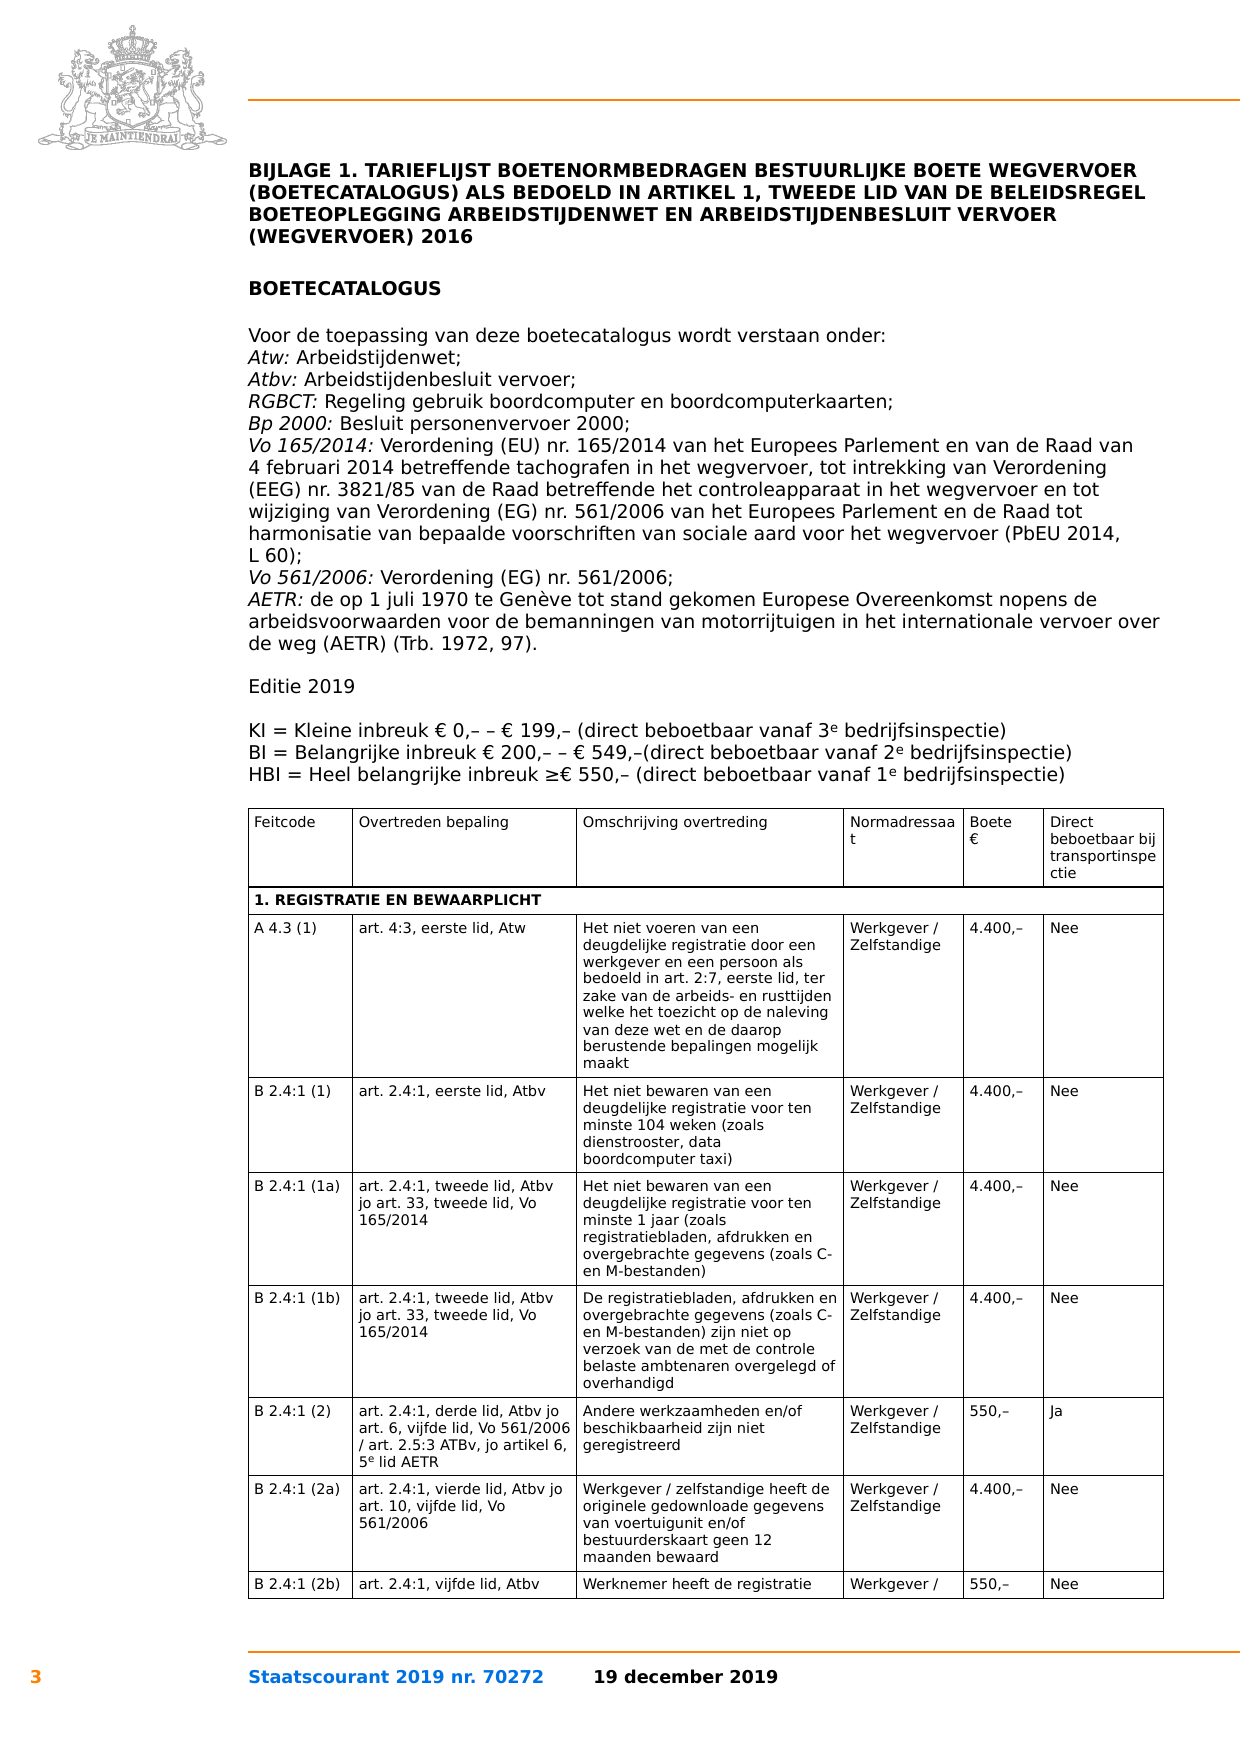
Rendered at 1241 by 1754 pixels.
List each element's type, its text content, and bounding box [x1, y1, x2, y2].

table_header Direct beboetbaar bij transportinspectie [1044, 809, 1163, 886]
subtitle BOETECATALOGUS [248, 278, 1163, 300]
table_cell Werkgever / Zelfstandige [844, 1078, 963, 1172]
text HBI = Heel belangrijke inbreuk ≥€ 550,– (direct beboetbaar vanaf 1e bedrijfsinspectie) [248, 764, 1163, 786]
picture [38, 25, 227, 150]
table_cell art. 2.4:1, tweede lid, Atbv jo art. 33, tweede lid, Vo 165/2014 [353, 1173, 576, 1284]
table_cell Nee [1044, 915, 1163, 1077]
table_cell Nee [1044, 1173, 1163, 1284]
table_cell B 2.4:1 (1) [249, 1078, 352, 1172]
table_header Feitcode [249, 809, 352, 886]
table_cell De registratiebladen, afdrukken en overgebrachte gegevens (zoals C- en M-bestanden) zijn niet op verzoek van de met de controle belaste ambtenaren overgelegd of overhandigd [577, 1286, 843, 1397]
table_cell art. 2.4:1, tweede lid, Atbv jo art. 33, tweede lid, Vo 165/2014 [353, 1286, 576, 1397]
table_cell A 4.3 (1) [249, 915, 352, 1077]
text Editie 2019 [248, 676, 1163, 698]
text Voor de toepassing van deze boetecatalogus wordt verstaan onder: [248, 325, 1163, 347]
table_cell 4.400,– [964, 915, 1043, 1077]
table_cell B 2.4:1 (2a) [249, 1476, 352, 1571]
table_cell art. 2.4:1, vijfde lid, Atbv [353, 1572, 576, 1598]
table_cell B 2.4:1 (1b) [249, 1286, 352, 1397]
table_cell Werkgever / Zelfstandige [844, 915, 963, 1077]
text Bp 2000: Besluit personenvervoer 2000; [248, 413, 1163, 435]
text Atw: Arbeidstijdenwet; [248, 347, 1163, 369]
text Vo 165/2014: Verordening (EU) nr. 165/2014 van het Europees Parlement en van de Raad van 4 februari 2014 betreffende tachografen in het wegvervoer, tot intrekking van Verordening (EEG) nr. 3821/85 van de Raad betreffende het controleapparaat in het wegvervoer en tot wijziging van Verordening (EG) nr. 561/2006 van het Europees Parlement en de Raad tot harmonisatie van bepaalde voorschriften van sociale aard voor het wegvervoer (PbEU 2014, L 60); [248, 435, 1163, 567]
table_cell Werkgever / Zelfstandige [844, 1398, 963, 1475]
table_header Overtreden bepaling [353, 809, 576, 886]
table_cell Ja [1044, 1398, 1163, 1475]
table_cell art. 2.4:1, derde lid, Atbv jo art. 6, vijfde lid, Vo 561/2006 / art. 2.5:3 ATBv, jo artikel 6, 5e lid AETR [353, 1398, 576, 1475]
table_cell 4.400,– [964, 1078, 1043, 1172]
text Atbv: Arbeidstijdenbesluit vervoer; [248, 369, 1163, 391]
table_cell Werknemer heeft de registratie [577, 1572, 843, 1598]
table_cell Andere werkzaamheden en/of beschikbaarheid zijn niet geregistreerd [577, 1398, 843, 1475]
table_cell Nee [1044, 1286, 1163, 1397]
table_cell B 2.4:1 (2b) [249, 1572, 352, 1598]
table_cell 4.400,– [964, 1286, 1043, 1397]
table_cell Het niet voeren van een deugdelijke registratie door een werkgever en een persoon als bedoeld in art. 2:7, eerste lid, ter zake van de arbeids- en rusttijden welke het toezicht op de naleving van deze wet en de daarop berustende bepalingen mogelijk maakt [577, 915, 843, 1077]
table_header Boete € [964, 809, 1043, 886]
table_cell Werkgever / Zelfstandige [844, 1173, 963, 1284]
table_cell art. 2.4:1, eerste lid, Atbv [353, 1078, 576, 1172]
text Vo 561/2006: Verordening (EG) nr. 561/2006; [248, 567, 1163, 588]
table_cell 1. REGISTRATIE EN BEWAARPLICHT [249, 888, 1163, 914]
text RGBCT: Regeling gebruik boordcomputer en boordcomputerkaarten; [248, 391, 1163, 413]
table_header Omschrijving overtreding [577, 809, 843, 886]
table_cell 550,– [964, 1572, 1043, 1598]
table_cell Werkgever / Zelfstandige [844, 1476, 963, 1571]
table_cell 4.400,– [964, 1173, 1043, 1284]
table_cell B 2.4:1 (2) [249, 1398, 352, 1475]
table_cell 550,– [964, 1398, 1043, 1475]
table_cell Nee [1044, 1078, 1163, 1172]
table_cell B 2.4:1 (1a) [249, 1173, 352, 1284]
table_cell Werkgever / zelfstandige heeft de originele gedownloade gegevens van voertuigunit en/of bestuurderskaart geen 12 maanden bewaard [577, 1476, 843, 1571]
table_cell art. 4:3, eerste lid, Atw [353, 915, 576, 1077]
text BI = Belangrijke inbreuk € 200,– – € 549,–(direct beboetbaar vanaf 2e bedrijfsinspectie) [248, 742, 1163, 764]
text KI = Kleine inbreuk € 0,– – € 199,– (direct beboetbaar vanaf 3e bedrijfsinspectie) [248, 720, 1163, 742]
table_header Normadressaat [844, 809, 963, 886]
table_cell Werkgever / [844, 1572, 963, 1598]
table_cell Nee [1044, 1476, 1163, 1571]
subtitle BIJLAGE 1. TARIEFLIJST BOETENORMBEDRAGEN BESTUURLIJKE BOETE WEGVERVOER (BOETECATALOGUS) ALS BEDOELD IN ARTIKEL 1, TWEEDE LID VAN DE BELEIDSREGEL BOETEOPLEGGING ARBEIDSTIJDENWET EN ARBEIDSTIJDENBESLUIT VERVOER (WEGVERVOER) 2016 [248, 160, 1163, 248]
table_cell Het niet bewaren van een deugdelijke registratie voor ten minste 104 weken (zoals dienstrooster, data boordcomputer taxi) [577, 1078, 843, 1172]
table_cell 4.400,– [964, 1476, 1043, 1571]
table_cell art. 2.4:1, vierde lid, Atbv jo art. 10, vijfde lid, Vo 561/2006 [353, 1476, 576, 1571]
text AETR: de op 1 juli 1970 te Genève tot stand gekomen Europese Overeenkomst nopens de arbeidsvoorwaarden voor de bemanningen van motorrijtuigen in het internationale vervoer over de weg (AETR) (Trb. 1972, 97). [248, 588, 1163, 654]
table_cell Het niet bewaren van een deugdelijke registratie voor ten minste 1 jaar (zoals registratiebladen, afdrukken en overgebrachte gegevens (zoals C- en M-bestanden) [577, 1173, 843, 1284]
table_cell Werkgever / Zelfstandige [844, 1286, 963, 1397]
table_cell Nee [1044, 1572, 1163, 1598]
